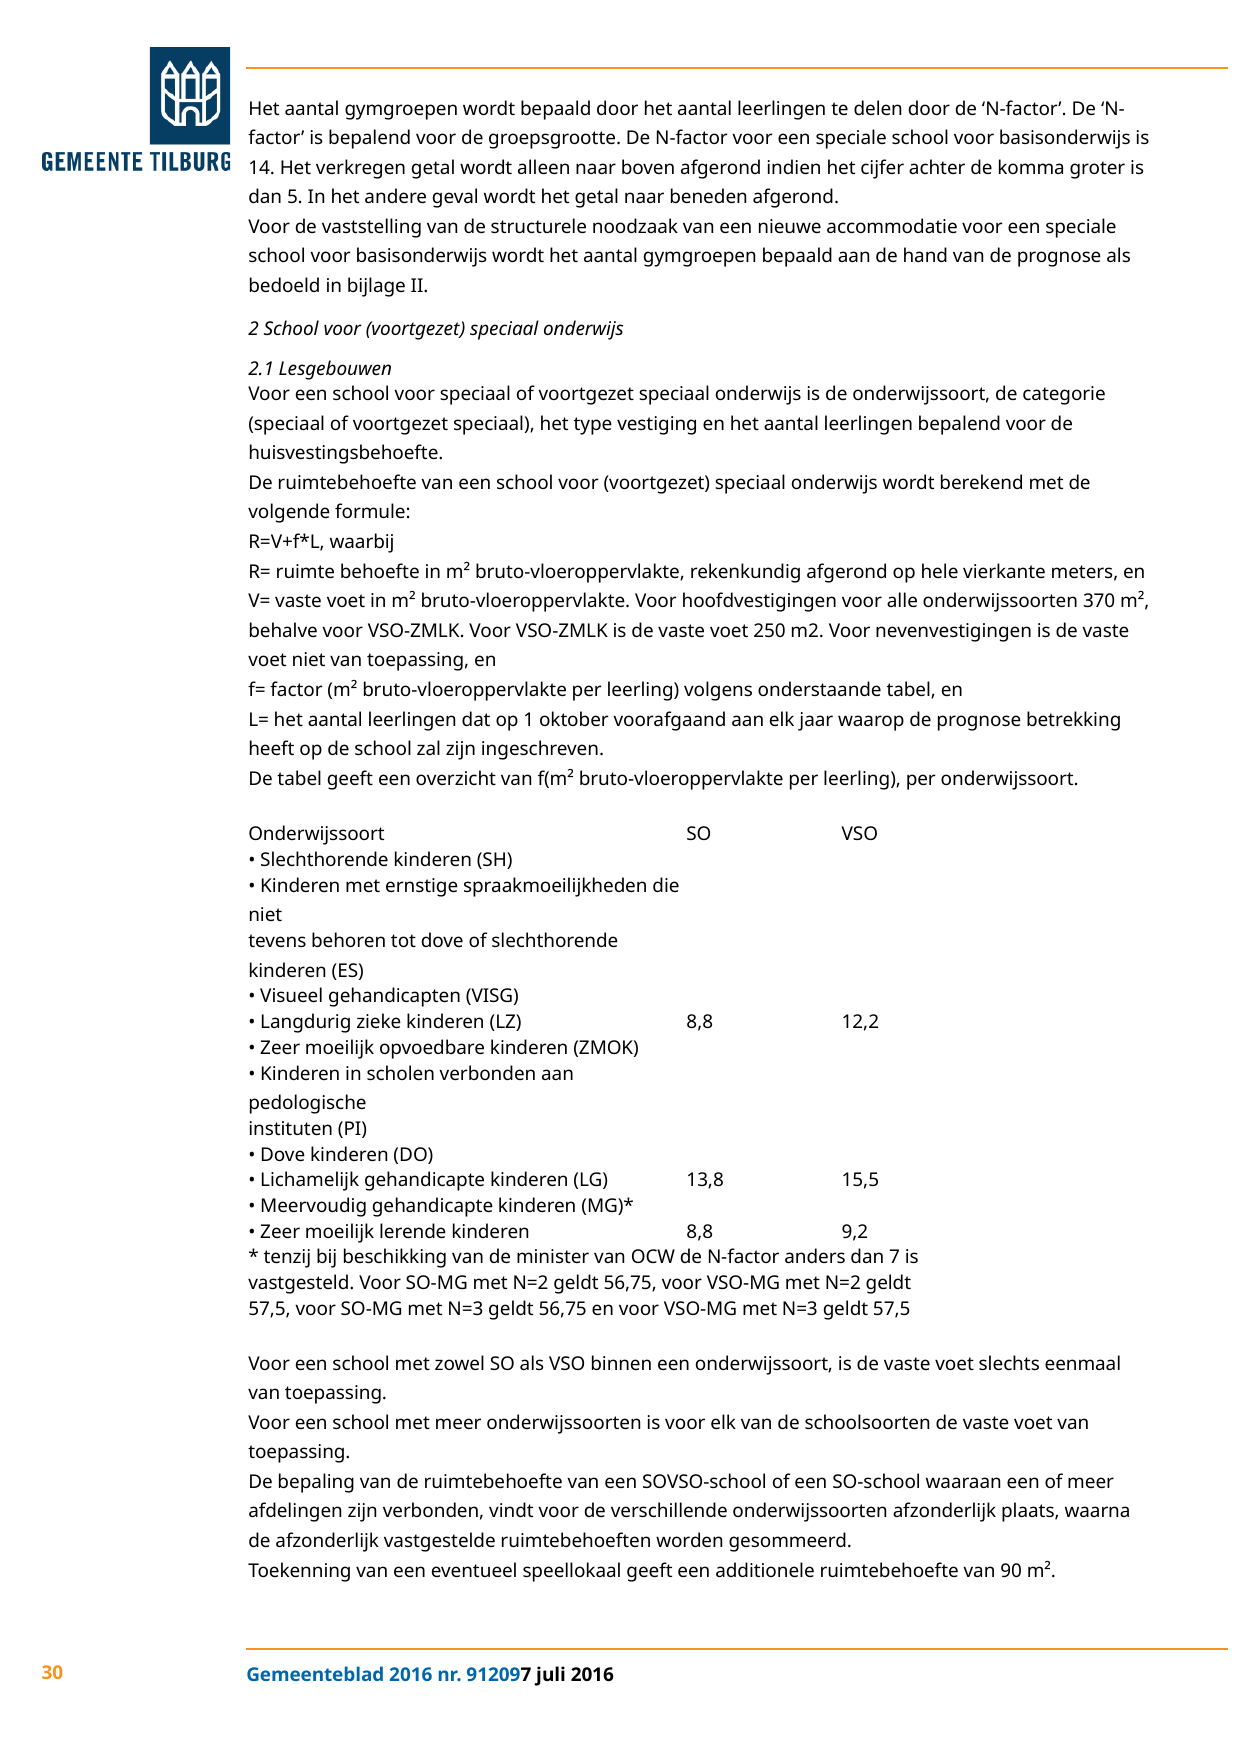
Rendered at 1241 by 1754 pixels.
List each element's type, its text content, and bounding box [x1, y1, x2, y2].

table_cell [841, 872, 996, 927]
table_cell [686, 927, 841, 982]
table_cell • Dove kinderen (DO) [248, 1141, 686, 1166]
table_cell • Lichamelijk gehandicapte kinderen (LG) [248, 1166, 686, 1192]
table_cell 8,8 [686, 1008, 841, 1034]
table_cell 9,2 [841, 1218, 996, 1244]
text f= factor (m² bruto-vloeroppervlakte per leerling) volgens onderstaande tabel, en [248, 676, 1152, 702]
table_cell [686, 983, 841, 1008]
table_cell • Kinderen met ernstige spraakmoeilijkheden die niet [248, 872, 686, 927]
table_cell 13,8 [686, 1166, 841, 1192]
table_cell [841, 1115, 996, 1141]
text 2 School voor (voortgezet) speciaal onderwijs [248, 315, 1152, 341]
table_cell tevens behoren tot dove of slechthorende kinderen (ES) [248, 927, 686, 982]
table_cell • Zeer moeilijk lerende kinderen [248, 1218, 686, 1244]
table_cell 15,5 [841, 1166, 996, 1192]
table_header [248, 795, 686, 820]
text De tabel geeft een overzicht van f(m² bruto-vloeroppervlakte per leerling), per onderwijssoort. [248, 765, 1152, 791]
text R= ruimte behoefte in m² bruto-vloeroppervlakte, rekenkundig afgerond op hele vierkante meters, en [248, 558, 1152, 584]
table_cell 12,2 [841, 1008, 996, 1034]
table_cell • Zeer moeilijk opvoedbare kinderen (ZMOK) [248, 1034, 686, 1060]
table_cell 8,8 [686, 1218, 841, 1244]
table_cell [686, 1321, 841, 1347]
table_cell Onderwijssoort [248, 820, 686, 846]
text Voor een school met zowel SO als VSO binnen een onderwijssoort, is de vaste voet slechts eenmaal van toepassing. [248, 1350, 1152, 1405]
table_cell [996, 927, 1152, 982]
table_cell [686, 1141, 841, 1166]
table_cell [996, 1321, 1152, 1347]
text L= het aantal leerlingen dat op 1 oktober voorafgaand aan elk jaar waarop de prognose betrekking heeft op de school zal zijn ingeschreven. [248, 706, 1152, 761]
table_cell • Slechthorende kinderen (SH) [248, 846, 686, 872]
text V= vaste voet in m² bruto-vloeroppervlakte. Voor hoofdvestigingen voor alle onderwijssoorten 370 m², behalve voor VSO-ZMLK. Voor VSO-ZMLK is de vaste voet 250 m2. Voor nevenvestigingen is de vaste voet niet van toepassing, en [248, 587, 1152, 672]
table_cell [996, 1141, 1152, 1166]
table_cell [686, 846, 841, 872]
table_cell [996, 872, 1152, 927]
table_cell • Kinderen in scholen verbonden aan pedologische [248, 1060, 686, 1115]
table_cell [996, 1269, 1152, 1295]
text Het aantal gymgroepen wordt bepaald door het aantal leerlingen te delen door de ‘N-factor’. De ‘N-factor’ is bepalend voor de groepsgrootte. De N-factor voor een speciale school voor basisonderwijs is 14. Het verkregen getal wordt alleen naar boven afgerond indien het cijfer achter de komma groter is dan 5. In het andere geval wordt het getal naar beneden afgerond. [248, 95, 1152, 209]
table_cell [996, 1192, 1152, 1218]
table_cell [996, 820, 1152, 846]
table_cell [996, 1060, 1152, 1115]
table_cell * tenzij bij beschikking van de minister van OCW de N-factor anders dan 7 is [248, 1244, 996, 1269]
table_cell 57,5, voor SO-MG met N=3 geldt 56,75 en voor VSO-MG met N=3 geldt 57,5 [248, 1295, 996, 1321]
text Voor een school met meer onderwijssoorten is voor elk van de schoolsoorten de vaste voet van toepassing. [248, 1409, 1152, 1464]
table_cell [686, 872, 841, 927]
table_cell vastgesteld. Voor SO-MG met N=2 geldt 56,75, voor VSO-MG met N=2 geldt [248, 1269, 996, 1295]
table_cell • Langdurig zieke kinderen (LZ) [248, 1008, 686, 1034]
table_header [996, 795, 1152, 820]
text De ruimtebehoefte van een school voor (voortgezet) speciaal onderwijs wordt berekend met de volgende formule: [248, 469, 1152, 524]
table_cell [996, 1008, 1152, 1034]
table_cell [248, 1321, 686, 1347]
table_cell [841, 1321, 996, 1347]
table_cell [996, 846, 1152, 872]
table_cell [841, 1060, 996, 1115]
table_cell [686, 1060, 841, 1115]
table_header [841, 795, 996, 820]
table_cell [841, 1141, 996, 1166]
text Voor de vaststelling van de structurele noodzaak van een nieuwe accommodatie voor een speciale school voor basisonderwijs wordt het aantal gymgroepen bepaald aan de hand van de prognose als bedoeld in bijlage II. [248, 213, 1152, 298]
table_cell [996, 1295, 1152, 1321]
table_cell • Meervoudig gehandicapte kinderen (MG)* [248, 1192, 686, 1218]
table_cell [841, 846, 996, 872]
table_cell [996, 1218, 1152, 1244]
text Toekenning van een eventueel speellokaal geeft een additionele ruimtebehoefte van 90 m². [248, 1557, 1152, 1583]
table_cell [996, 1244, 1152, 1269]
table_cell [996, 1115, 1152, 1141]
table_cell [841, 983, 996, 1008]
table_cell [996, 983, 1152, 1008]
text De bepaling van de ruimtebehoefte van een SOVSO-school of een SO-school waaraan een of meer afdelingen zijn verbonden, vindt voor de verschillende onderwijssoorten afzonderlijk plaats, waarna de afzonderlijk vastgestelde ruimtebehoeften worden gesommeerd. [248, 1468, 1152, 1553]
picture [41, 47, 231, 172]
table_cell [996, 1166, 1152, 1192]
table_cell • Visueel gehandicapten (VISG) [248, 983, 686, 1008]
text Voor een school voor speciaal of voortgezet speciaal onderwijs is de onderwijssoort, de categorie (speciaal of voortgezet speciaal), het type vestiging en het aantal leerlingen bepalend voor de huisvestingsbehoefte. [248, 380, 1152, 465]
table_cell [686, 1192, 841, 1218]
table_cell [686, 1115, 841, 1141]
table_cell VSO [841, 820, 996, 846]
table_header [686, 795, 841, 820]
text 2.1 Lesgebouwen [248, 355, 1152, 380]
text R=V+f*L, waarbij [248, 528, 1152, 554]
table_cell SO [686, 820, 841, 846]
table_cell [996, 1034, 1152, 1060]
table_cell [841, 1034, 996, 1060]
table_cell [841, 927, 996, 982]
table_cell [686, 1034, 841, 1060]
table_cell [841, 1192, 996, 1218]
table_cell instituten (PI) [248, 1115, 686, 1141]
